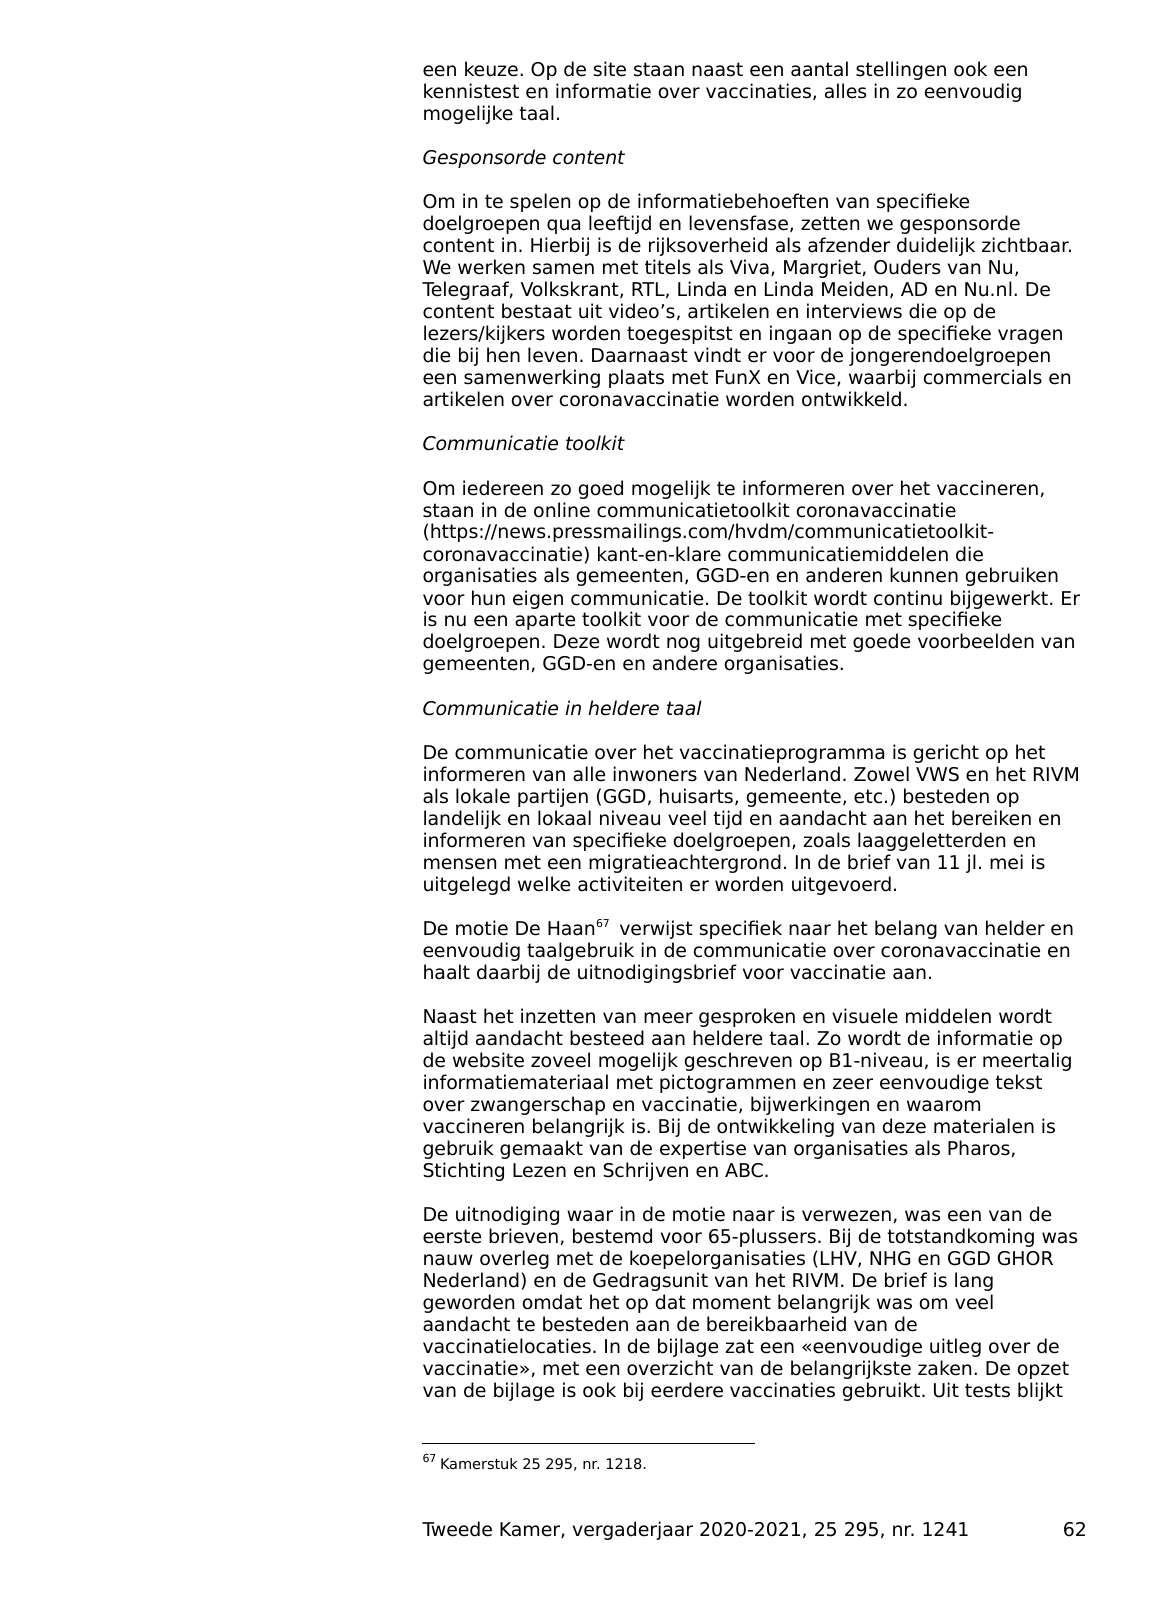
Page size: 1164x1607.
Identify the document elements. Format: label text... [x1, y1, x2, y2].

text Kamerstuk 25 295, nr. 1218. [422, 1452, 1087, 1474]
text De motie De Haan verwijst specifiek naar het belang van helder en eenvoudig taalgebruik in de communicatie over coronavaccinatie en haalt daarbij de uitnodigingsbrief voor vaccinatie aan. [422, 918, 1087, 984]
subtitle Gesponsorde content [422, 147, 1087, 169]
text een keuze. Op de site staan naast een aantal stellingen ook een kennistest en informatie over vaccinaties, alles in zo eenvoudig mogelijke taal. [422, 59, 1087, 125]
text De communicatie over het vaccinatieprogramma is gericht op het informeren van alle inwoners van Nederland. Zowel VWS en het RIVM als lokale partijen (GGD, huisarts, gemeente, etc.) besteden op landelijk en lokaal niveau veel tijd en aandacht aan het bereiken en informeren van specifieke doelgroepen, zoals laaggeletterden en mensen met een migratieachtergrond. In de brief van 11 jl. mei is uitgelegd welke activiteiten er worden uitgevoerd. [422, 742, 1087, 896]
text Om in te spelen op de informatiebehoeften van specifieke doelgroepen qua leeftijd en levensfase, zetten we gesponsorde content in. Hierbij is de rijksoverheid als afzender duidelijk zichtbaar. We werken samen met titels als Viva, Margriet, Ouders van Nu, Telegraaf, Volkskrant, RTL, Linda en Linda Meiden, AD en Nu.nl. De content bestaat uit video’s, artikelen en interviews die op de lezers/kijkers worden toegespitst en ingaan op de specifieke vragen die bij hen leven. Daarnaast vindt er voor de jongerendoelgroepen een samenwerking plaats met FunX en Vice, waarbij commercials en artikelen over coronavaccinatie worden ontwikkeld. [422, 191, 1087, 411]
text Naast het inzetten van meer gesproken en visuele middelen wordt altijd aandacht besteed aan heldere taal. Zo wordt de informatie op de website zoveel mogelijk geschreven op B1-niveau, is er meertalig informatiemateriaal met pictogrammen en zeer eenvoudige tekst over zwangerschap en vaccinatie, bijwerkingen en waarom vaccineren belangrijk is. Bij de ontwikkeling van deze materialen is gebruik gemaakt van de expertise van organisaties als Pharos, Stichting Lezen en Schrijven en ABC. [422, 1006, 1087, 1182]
text Om iedereen zo goed mogelijk te informeren over het vaccineren, staan in de online communicatietoolkit coronavaccinatie (https://news.pressmailings.com/hvdm/communicatietoolkit-coronavaccinatie) kant-en-klare communicatiemiddelen die organisaties als gemeenten, GGD-en en anderen kunnen gebruiken voor hun eigen communicatie. De toolkit wordt continu bijgewerkt. Er is nu een aparte toolkit voor de communicatie met specifieke doelgroepen. Deze wordt nog uitgebreid met goede voorbeelden van gemeenten, GGD-en en andere organisaties. [422, 477, 1087, 675]
text De uitnodiging waar in de motie naar is verwezen, was een van de eerste brieven, bestemd voor 65-plussers. Bij de totstandkoming was nauw overleg met de koepelorganisaties (LHV, NHG en GGD GHOR Nederland) en de Gedragsunit van het RIVM. De brief is lang geworden omdat het op dat moment belangrijk was om veel aandacht te besteden aan de bereikbaarheid van de vaccinatielocaties. In de bijlage zat een «eenvoudige uitleg over de vaccinatie», met een overzicht van de belangrijkste zaken. De opzet van de bijlage is ook bij eerdere vaccinaties gebruikt. Uit tests blijkt [422, 1204, 1087, 1402]
subtitle Communicatie toolkit [422, 433, 1087, 455]
subtitle Communicatie in heldere taal [422, 697, 1087, 719]
